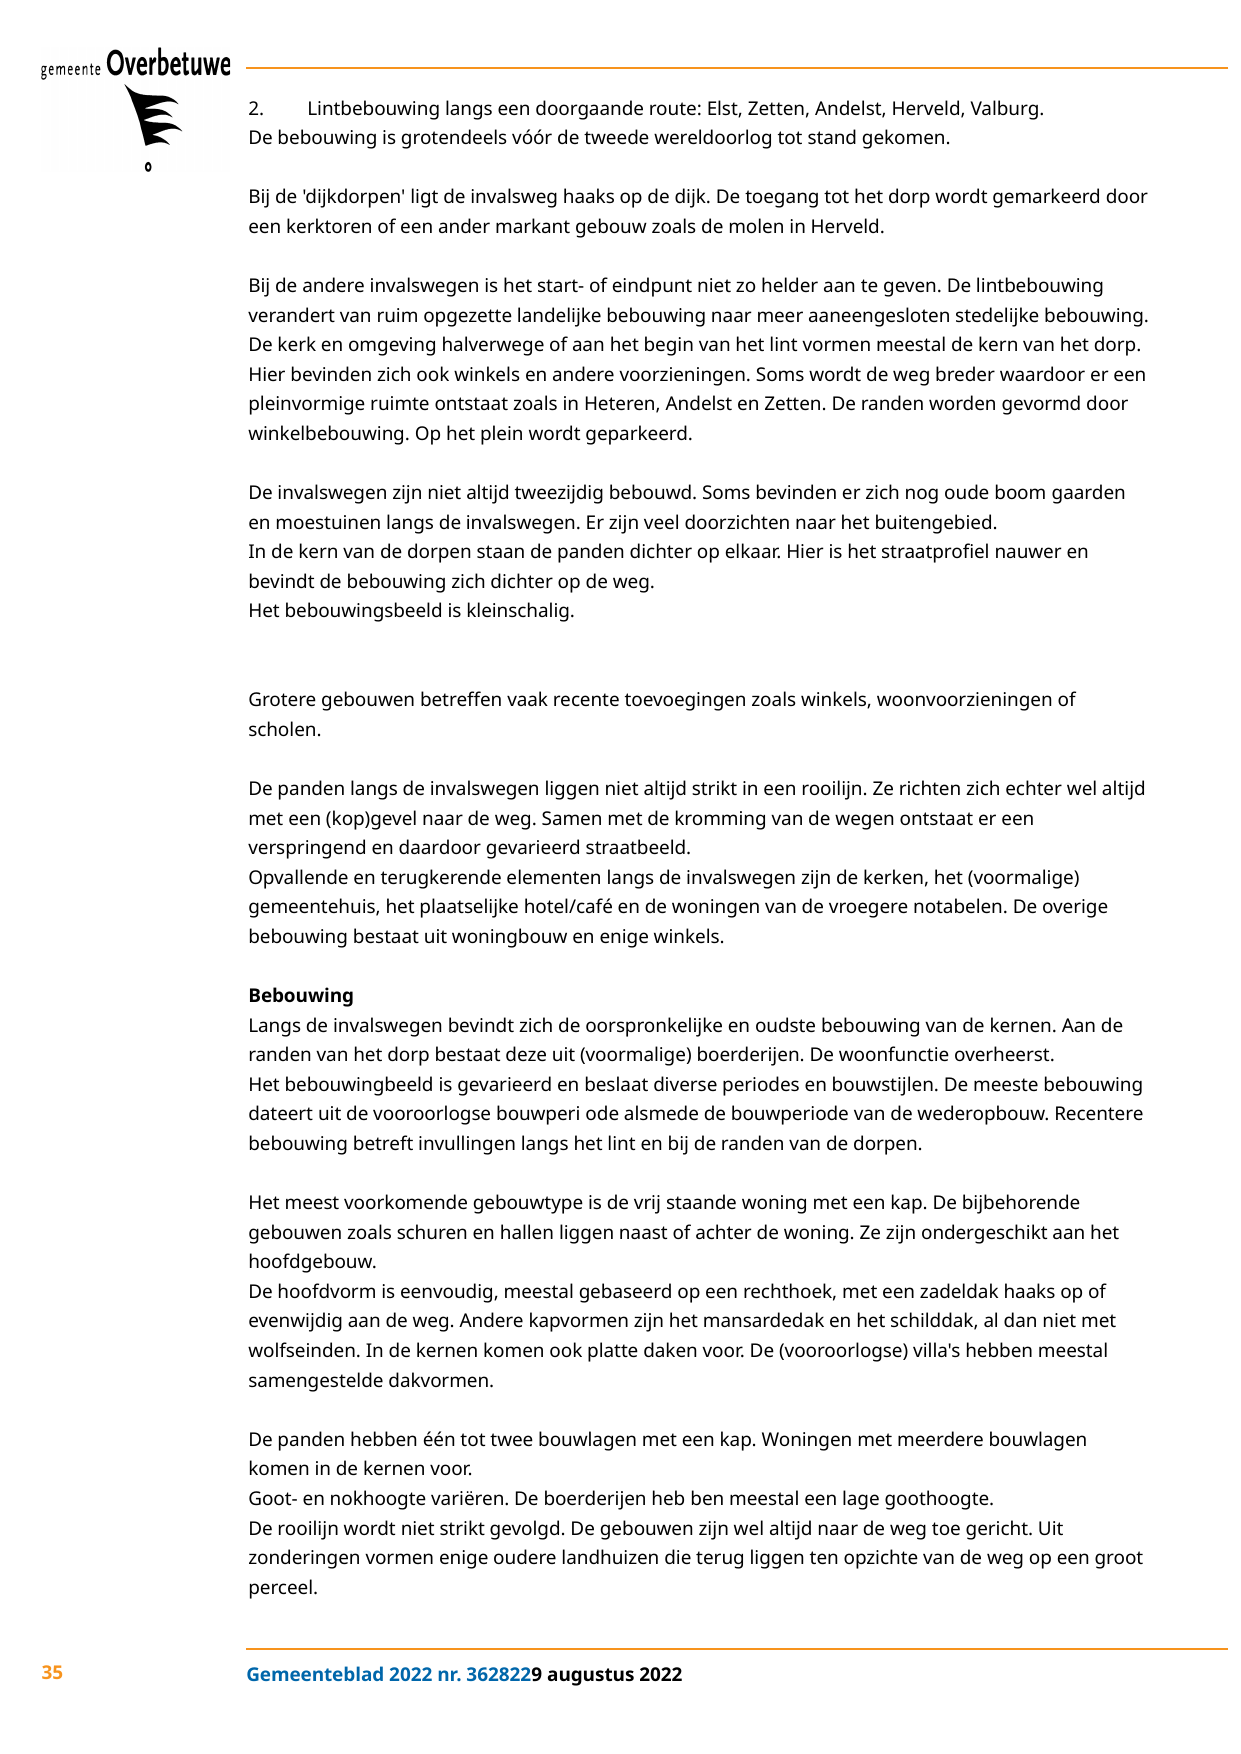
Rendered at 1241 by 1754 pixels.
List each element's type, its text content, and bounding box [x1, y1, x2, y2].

picture [41, 47, 231, 172]
text Het bebouwingbeeld is gevarieerd en beslaat diverse periodes en bouwstijlen. De meeste bebouwing dateert uit de vooroorlogse bouwperi­ ode alsmede de bouwperiode van de wederopbouw. Recentere bebouwing betreft invullingen langs het lint en bij de randen van de dorpen. [248, 1071, 1152, 1156]
text De invalswegen zijn niet altijd tweezijdig bebouwd. Soms bevinden er zich nog oude boom­ gaarden en moestuinen langs de invalswegen. Er zijn veel doorzichten naar het buitengebied. [248, 479, 1152, 535]
text Goot- en nokhoogte variëren. De boerderijen heb­ ben meestal een lage goothoogte. [248, 1485, 1152, 1511]
text Het bebouwingsbeeld is kleinschalig. [248, 598, 1152, 623]
text Bebouwing [248, 982, 1152, 1008]
text Langs de invalswegen bevindt zich de oorspronkelijke en oudste bebouwing van de kernen. Aan de randen van het dorp bestaat deze uit (voormalige) boerderijen. De woonfunctie overheerst. [248, 1012, 1152, 1067]
text Het meest voorkomende gebouwtype is de vrij­ staande woning met een kap. De bijbehorende gebouwen zoals schuren en hallen liggen naast of achter de woning. Ze zijn ondergeschikt aan het hoofdgebouw. [248, 1189, 1152, 1274]
text De rooilijn wordt niet strikt gevolgd. De gebouwen zijn wel altijd naar de weg toe gericht. Uit­ zonderingen vormen enige oudere landhuizen die terug liggen ten opzichte van de weg op een groot perceel. [248, 1515, 1152, 1600]
text Grotere gebouwen betreffen vaak recente toevoegingen zoals winkels, woonvoorzieningen of scholen. [248, 686, 1152, 742]
text De panden hebben één tot twee bouwlagen met een kap. Woningen met meerdere bouwlagen komen in de kernen voor. [248, 1426, 1152, 1481]
text De kerk en omgeving halverwege of aan het begin van het lint vormen meestal de kern van het dorp. Hier bevinden zich ook winkels en andere voorzieningen. Soms wordt de weg breder waardoor er een pleinvormige ruimte ontstaat zoals in Heteren, Andelst en Zetten. De randen worden gevormd door winkelbebouwing. Op het plein wordt geparkeerd. [248, 331, 1152, 446]
list Lintbebouwing langs een doorgaande route: Elst, Zetten, Andelst, Herveld, Valburg. [248, 95, 1152, 121]
text Bij de andere invalswegen is het start- of eindpunt niet zo helder aan te geven. De lintbebouwing verandert van ruim opgezette landelijke bebouwing naar meer aaneengesloten stedelijke bebouwing. [248, 272, 1152, 328]
text De bebouwing is grotendeels vóór de tweede wereldoorlog tot stand gekomen. [248, 124, 1152, 150]
text In de kern van de dorpen staan de panden dichter op elkaar. Hier is het straatprofiel nauwer en bevindt de bebouwing zich dichter op de weg. [248, 538, 1152, 594]
text Opvallende en terugkerende elementen langs de invalswegen zijn de kerken, het (voormalige) gemeentehuis, het plaatselijke hotel/café en de woningen van de vroegere notabelen. De overige bebouwing bestaat uit woningbouw en enige winkels. [248, 864, 1152, 949]
text Bij de 'dijkdorpen' ligt de invalsweg haaks op de dijk. De toegang tot het dorp wordt gemarkeerd door een kerktoren of een ander markant gebouw zoals de molen in Herveld. [248, 183, 1152, 239]
text De panden langs de invalswegen liggen niet altijd strikt in een rooilijn. Ze richten zich echter wel altijd met een (kop)gevel naar de weg. Samen met de kromming van de wegen ontstaat er een verspringend en daardoor gevarieerd straatbeeld. [248, 775, 1152, 860]
text De hoofdvorm is eenvoudig, meestal gebaseerd op een rechthoek, met een zadeldak haaks op of evenwijdig aan de weg. Andere kapvormen zijn het mansardedak en het schilddak, al dan niet met wolfseinden. In de kernen komen ook platte daken voor. De (vooroorlogse) villa's hebben meestal samengestelde dakvormen. [248, 1278, 1152, 1393]
